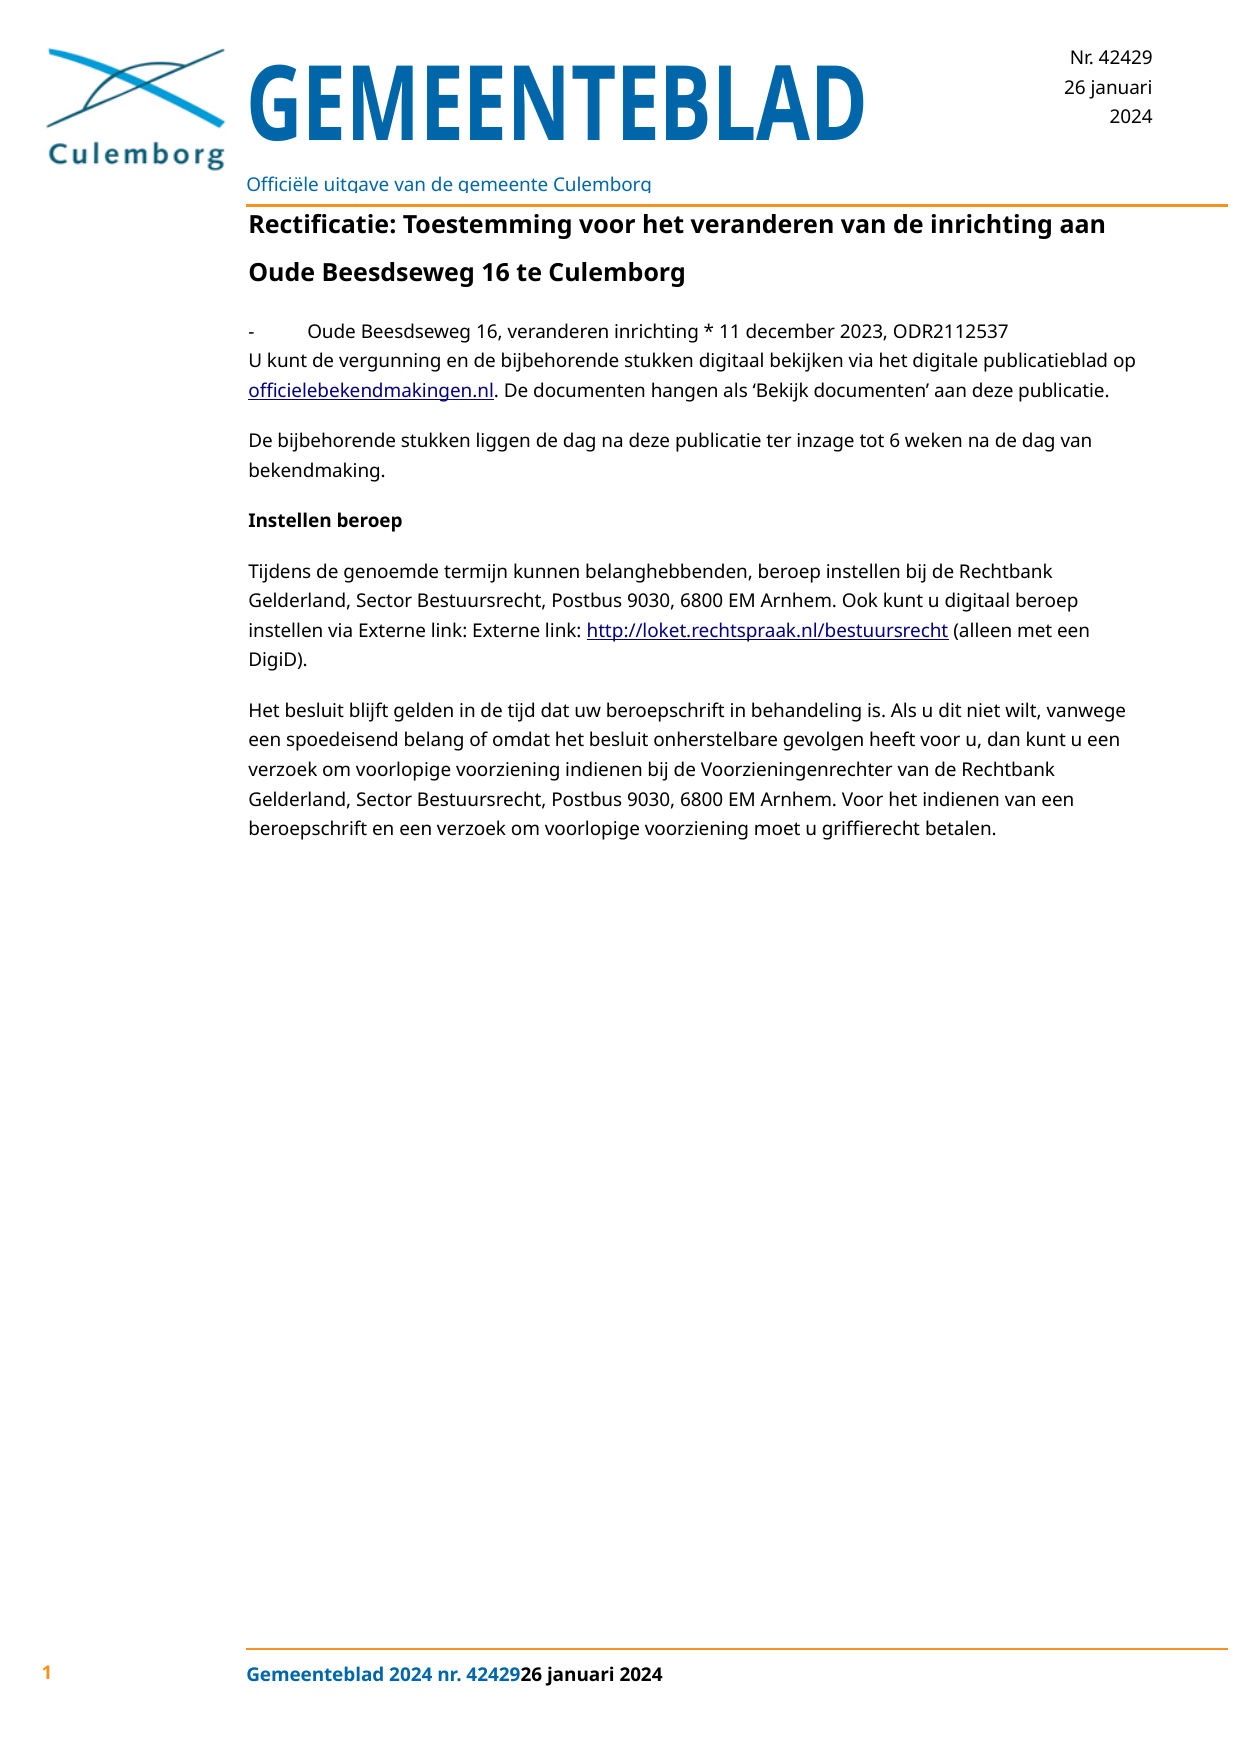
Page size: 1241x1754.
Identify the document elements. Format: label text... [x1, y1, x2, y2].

picture [41, 47, 231, 172]
text Tijdens de genoemde termijn kunnen belanghebbenden, beroep instellen bij de Rechtbank Gelderland, Sector Bestuursrecht, Postbus 9030, 6800 EM Arnhem. Ook kunt u digitaal beroep instellen via Externe link: Externe link: http://loket.rechtspraak.nl/bestuursrecht (alleen met een DigiD). [248, 558, 1152, 672]
text Het besluit blijft gelden in de tijd dat uw beroepschrift in behandeling is. Als u dit niet wilt, vanwege een spoedeisend belang of omdat het besluit onherstelbare gevolgen heeft voor u, dan kunt u een verzoek om voorlopige voorziening indienen bij de Voorzieningenrechter van de Rechtbank Gelderland, Sector Bestuursrecht, Postbus 9030, 6800 EM Arnhem. Voor het indienen van een beroepschrift en een verzoek om voorlopige voorziening moet u griffierecht betalen. [248, 697, 1152, 841]
text U kunt de vergunning en de bijbehorende stukken digitaal bekijken via het digitale publicatieblad op officielebekendmakingen.nl. De documenten hangen als ‘Bekijk documenten’ aan deze publicatie. [248, 347, 1152, 403]
text Instellen beroep [248, 507, 1152, 533]
text De bijbehorende stukken liggen de dag na deze publicatie ter inzage tot 6 weken na de dag van bekendmaking. [248, 427, 1152, 483]
text Rectificatie: Toestemming voor het veranderen van de inrichting aan Oude Beesdseweg 16 te Culemborg [248, 207, 1152, 288]
list Oude Beesdseweg 16, veranderen inrichting * 11 december 2023, ODR2112537 [248, 318, 1152, 344]
